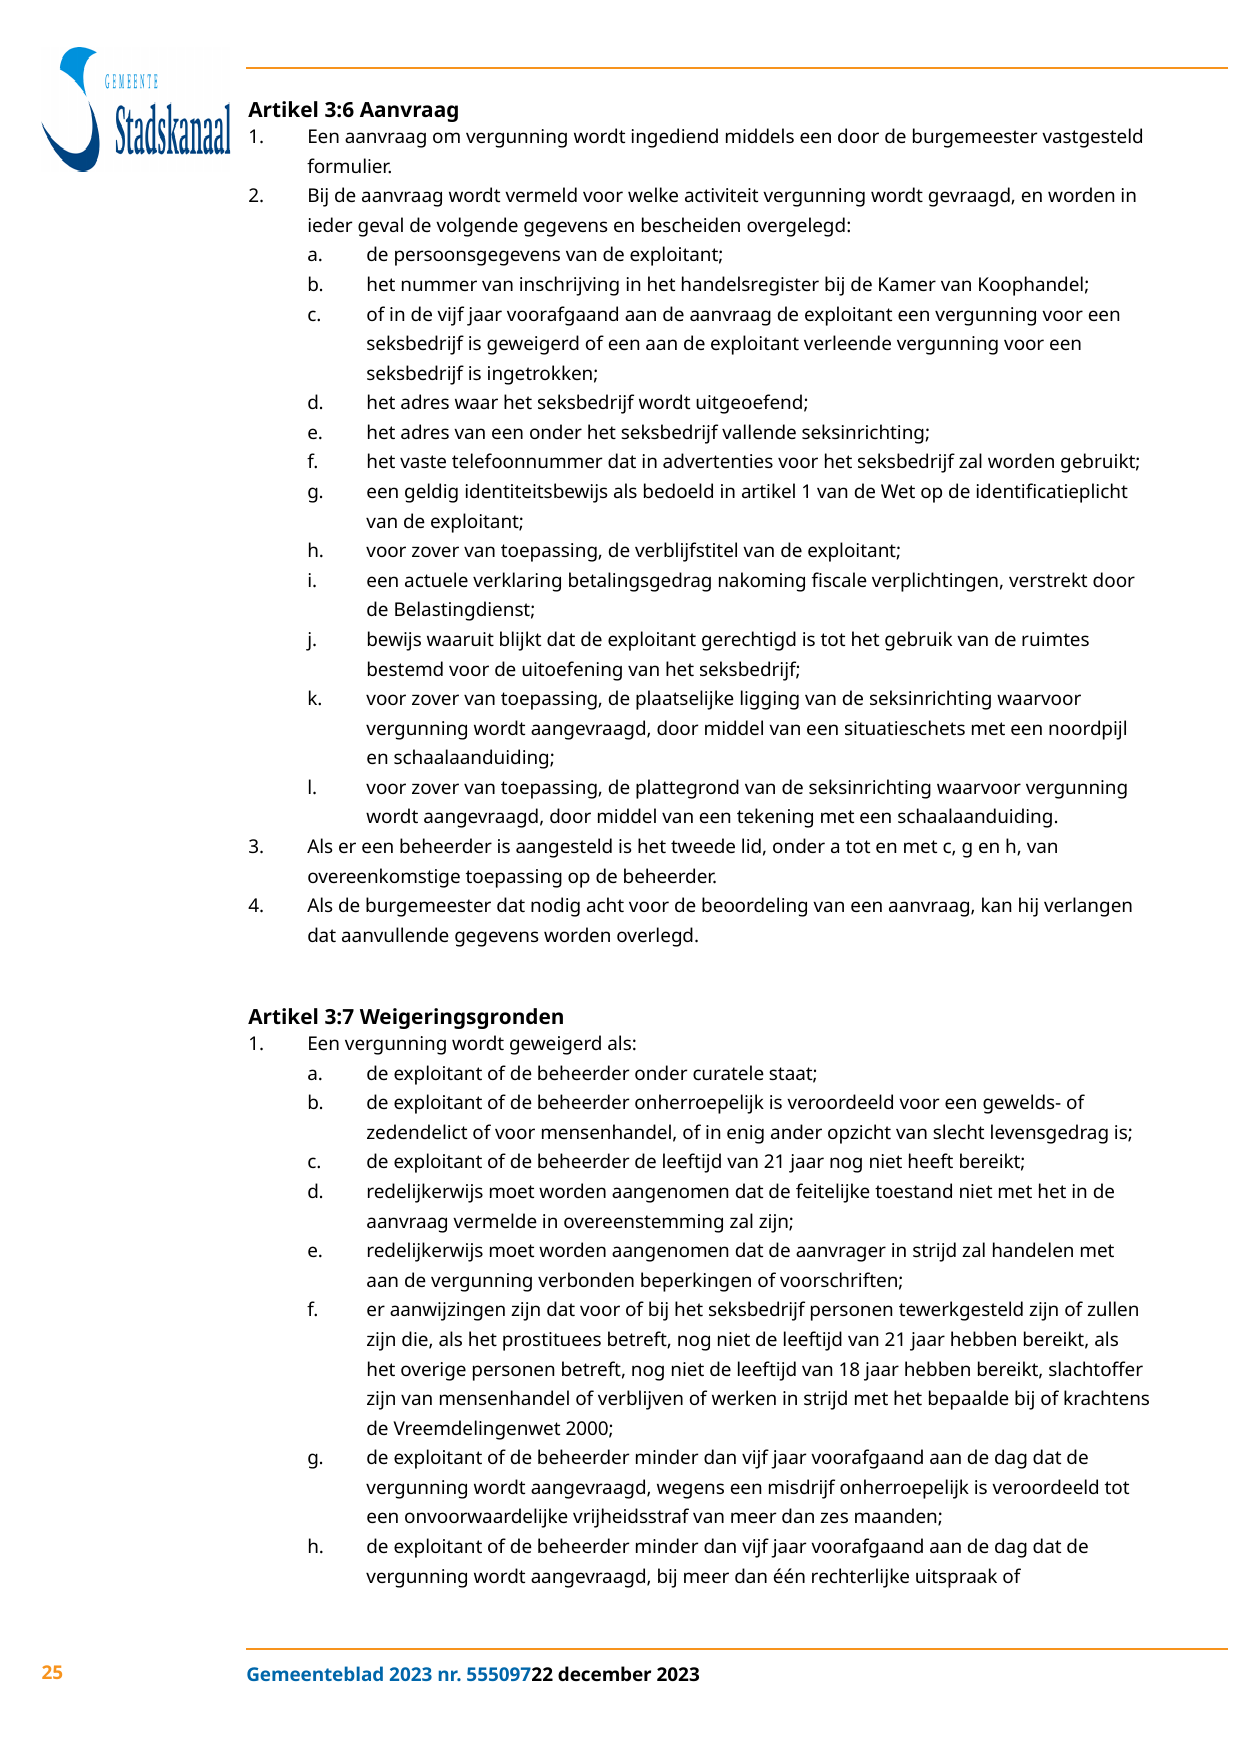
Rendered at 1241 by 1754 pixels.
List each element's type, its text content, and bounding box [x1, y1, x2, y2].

list een geldig identiteitsbewijs als bedoeld in artikel 1 van de Wet op de identificatieplicht van de exploitant; [307, 478, 1152, 533]
list redelijkerwijs moet worden aangenomen dat de feitelijke toestand niet met het in de aanvraag vermelde in overeenstemming zal zijn; [307, 1178, 1152, 1234]
list Als er een beheerder is aangesteld is het tweede lid, onder a tot en met c, g en h, van overeenkomstige toepassing op de beheerder. [248, 833, 1152, 888]
list de exploitant of de beheerder minder dan vijf jaar voorafgaand aan de dag dat de vergunning wordt aangevraagd, wegens een misdrijf onherroepelijk is veroordeeld tot een onvoorwaardelijke vrijheidsstraf van meer dan zes maanden; [307, 1444, 1152, 1529]
list de exploitant of de beheerder minder dan vijf jaar voorafgaand aan de dag dat de vergunning wordt aangevraagd, bij meer dan één rechterlijke uitspraak of [307, 1533, 1152, 1589]
picture [41, 47, 231, 172]
list Een aanvraag om vergunning wordt ingediend middels een door de burgemeester vastgesteld formulier. [248, 123, 1152, 178]
list Bij de aanvraag wordt vermeld voor welke activiteit vergunning wordt gevraagd, en worden in ieder geval de volgende gegevens en bescheiden overgelegd: [248, 182, 1152, 238]
list de exploitant of de beheerder de leeftijd van 21 jaar nog niet heeft bereikt; [307, 1149, 1152, 1174]
list er aanwijzingen zijn dat voor of bij het seksbedrijf personen tewerkgesteld zijn of zullen zijn die, als het prostituees betreft, nog niet de leeftijd van 21 jaar hebben bereikt, als het overige personen betreft, nog niet de leeftijd van 18 jaar hebben bereikt, slachtoffer zijn van mensenhandel of verblijven of werken in strijd met het bepaalde bij of krachtens de Vreemdelingenwet 2000; [307, 1297, 1152, 1441]
list redelijkerwijs moet worden aangenomen dat de aanvrager in strijd zal handelen met aan de vergunning verbonden beperkingen of voorschriften; [307, 1237, 1152, 1293]
text Artikel 3:7 Weigeringsgronden [248, 1002, 1152, 1030]
text Artikel 3:6 Aanvraag [248, 95, 1152, 123]
list de persoonsgegevens van de exploitant; [307, 242, 1152, 267]
list de exploitant of de beheerder onder curatele staat; [307, 1060, 1152, 1086]
list het adres waar het seksbedrijf wordt uitgeoefend; [307, 389, 1152, 415]
list de exploitant of de beheerder onherroepelijk is veroordeeld voor een gewelds- of zedendelict of voor mensenhandel, of in enig ander opzicht van slecht levensgedrag is; [307, 1089, 1152, 1145]
list of in de vijf jaar voorafgaand aan de aanvraag de exploitant een vergunning voor een seksbedrijf is geweigerd of een aan de exploitant verleende vergunning voor een seksbedrijf is ingetrokken; [307, 301, 1152, 386]
list Als de burgemeester dat nodig acht voor de beoordeling van een aanvraag, kan hij verlangen dat aanvullende gegevens worden overlegd. [248, 892, 1152, 948]
list bewijs waaruit blijkt dat de exploitant gerechtigd is tot het gebruik van de ruimtes bestemd voor de uitoefening van het seksbedrijf; [307, 626, 1152, 681]
list het nummer van inschrijving in het handelsregister bij de Kamer van Koophandel; [307, 271, 1152, 297]
list Een vergunning wordt geweigerd als: [248, 1030, 1152, 1056]
list voor zover van toepassing, de plaatselijke ligging van de seksinrichting waarvoor vergunning wordt aangevraagd, door middel van een situatieschets met een noordpijl en schaalaanduiding; [307, 685, 1152, 770]
list een actuele verklaring betalingsgedrag nakoming fiscale verplichtingen, verstrekt door de Belastingdienst; [307, 567, 1152, 622]
list voor zover van toepassing, de verblijfstitel van de exploitant; [307, 537, 1152, 563]
list het adres van een onder het seksbedrijf vallende seksinrichting; [307, 419, 1152, 445]
list het vaste telefoonnummer dat in advertenties voor het seksbedrijf zal worden gebruikt; [307, 449, 1152, 474]
list voor zover van toepassing, de plattegrond van de seksinrichting waarvoor vergunning wordt aangevraagd, door middel van een tekening met een schaalaanduiding. [307, 774, 1152, 829]
